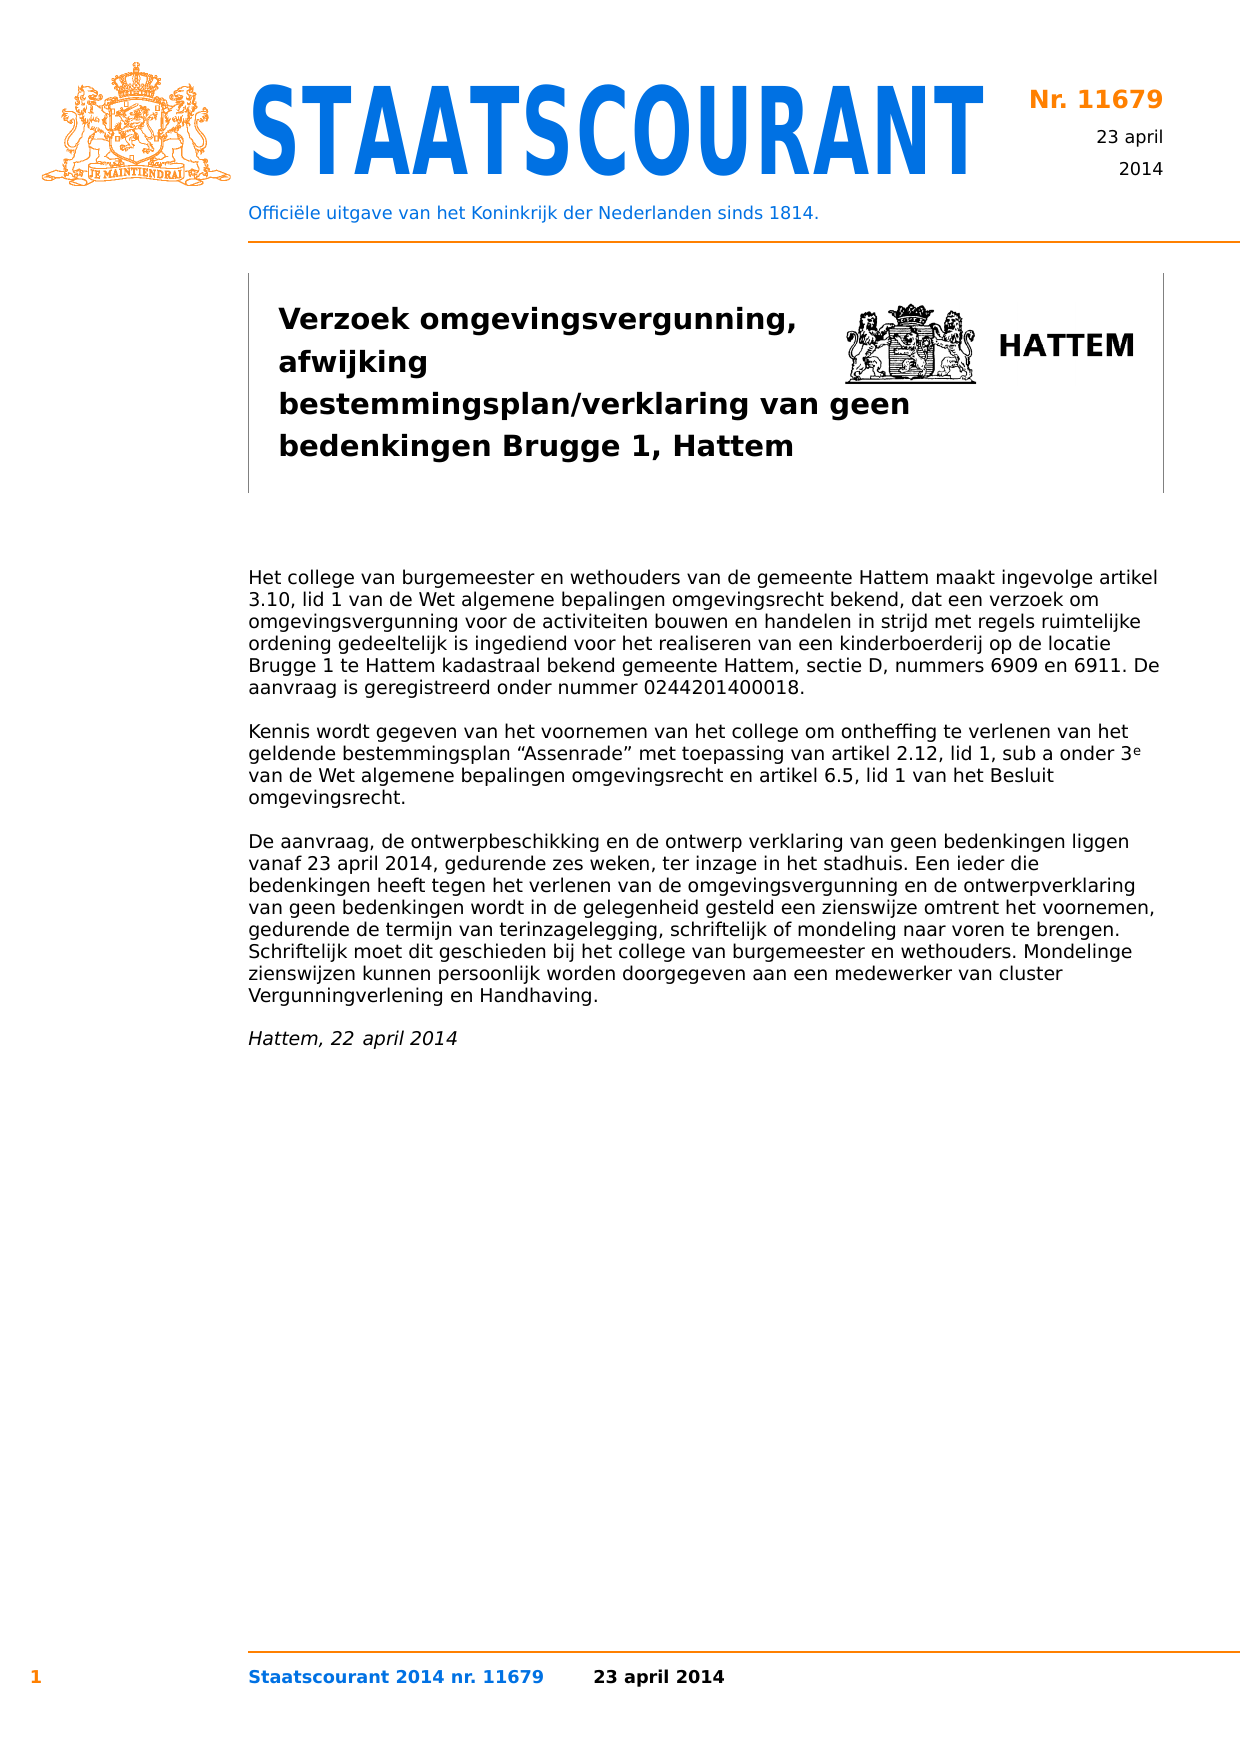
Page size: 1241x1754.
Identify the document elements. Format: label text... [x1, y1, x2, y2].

text Het college van burgemeester en wethouders van de gemeente Hattem maakt ingevolge artikel 3.10, lid 1 van de Wet algemene bepalingen omgevingsrecht bekend, dat een verzoek om omgevingsvergunning voor de activiteiten bouwen en handelen in strijd met regels ruimtelijke ordening gedeeltelijk is ingediend voor het realiseren van een kinderboerderij op de locatie Brugge 1 te Hattem kadastraal bekend gemeente Hattem, sectie D, nummers 6909 en 6911. De aanvraag is geregistreerd onder nummer 0244201400018. [248, 567, 1163, 699]
text Hattem, 22 april 2014 [248, 1028, 1163, 1050]
table_cell Officiële uitgave van het Koninkrijk der Nederlanden sinds 1814. [248, 203, 1240, 241]
table_header [25, 62, 248, 241]
table_header Nr. 11679 [998, 62, 1240, 121]
table_header STAATSCOURANT [248, 62, 998, 203]
table_cell 23 april [998, 121, 1240, 153]
text De aanvraag, de ontwerpbeschikking en de ontwerp verklaring van geen bedenkingen liggen vanaf 23 april 2014, gedurende zes weken, ter inzage in het stadhuis. Een ieder die bedenkingen heeft tegen het verlenen van de omgevingsvergunning en de ontwerpverklaring van geen bedenkingen wordt in de gelegenheid gesteld een zienswijze omtrent het voornemen, gedurende de termijn van terinzagelegging, schriftelijk of mondeling naar voren te brengen. Schriftelijk moet dit geschieden bij het college van burgemeester en wethouders. Mondelinge zienswijzen kunnen persoonlijk worden doorgegeven aan een medewerker van cluster Vergunningverlening en Handhaving. [248, 831, 1163, 1006]
picture [844, 302, 1134, 386]
subtitle Verzoek omgevingsvergunning, afwijking bestemmingsplan/verklaring van geen bedenkingen Brugge 1, Hattem [249, 273, 1163, 493]
text Kennis wordt gegeven van het voornemen van het college om ontheffing te verlenen van het geldende bestemmingsplan “Assenrade” met toepassing van artikel 2.12, lid 1, sub a onder 3e van de Wet algemene bepalingen omgevingsrecht en artikel 6.5, lid 1 van het Besluit omgevingsrecht. [248, 721, 1163, 809]
picture [41, 62, 231, 186]
table_cell 2014 [998, 153, 1240, 203]
